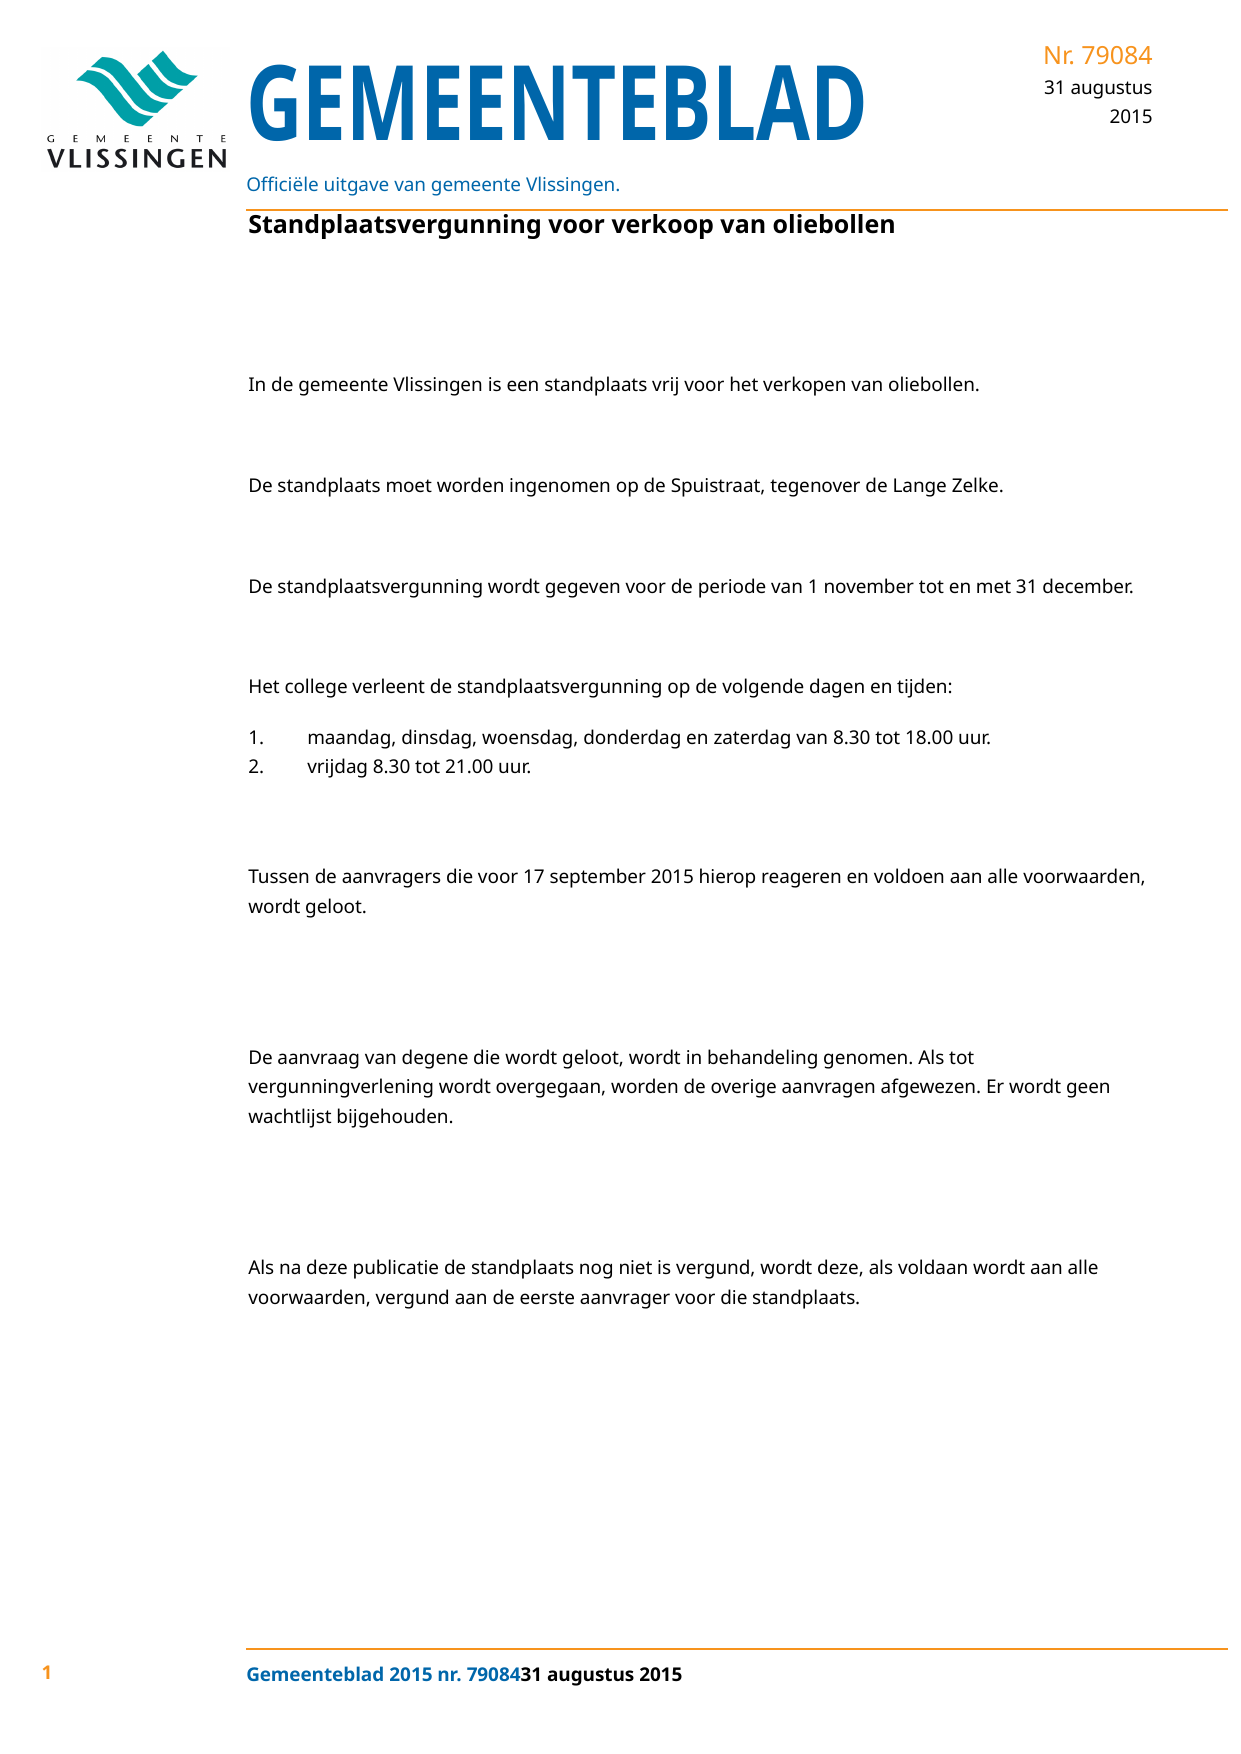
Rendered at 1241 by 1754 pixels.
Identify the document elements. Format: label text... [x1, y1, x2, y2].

text In de gemeente Vlissingen is een standplaats vrij voor het verkopen van oliebollen. [248, 371, 1152, 397]
text Als na deze publicatie de standplaats nog niet is vergund, wordt deze, als voldaan wordt aan alle voorwaarden, vergund aan de eerste aanvrager voor die standplaats. [248, 1254, 1152, 1310]
list vrijdag 8.30 tot 21.00 uur. [248, 754, 1152, 779]
text Tussen de aanvragers die voor 17 september 2015 hierop reageren en voldoen aan alle voorwaarden, wordt geloot. [248, 863, 1152, 918]
list maandag, dinsdag, woensdag, donderdag en zaterdag van 8.30 tot 18.00 uur. [248, 724, 1152, 750]
text De aanvraag van degene die wordt geloot, wordt in behandeling genomen. Als tot vergunningverlening wordt overgegaan, worden de overige aanvragen afgewezen. Er wordt geen wachtlijst bijgehouden. [248, 1044, 1152, 1129]
text Het college verleent de standplaatsvergunning op de volgende dagen en tijden: [248, 674, 1152, 699]
picture [41, 47, 231, 172]
text De standplaats moet worden ingenomen op de Spuistraat, tegenover de Lange Zelke. [248, 472, 1152, 498]
text De standplaatsvergunning wordt gegeven voor de periode van 1 november tot en met 31 december. [248, 573, 1152, 598]
text Standplaatsvergunning voor verkoop van oliebollen [248, 211, 1152, 241]
